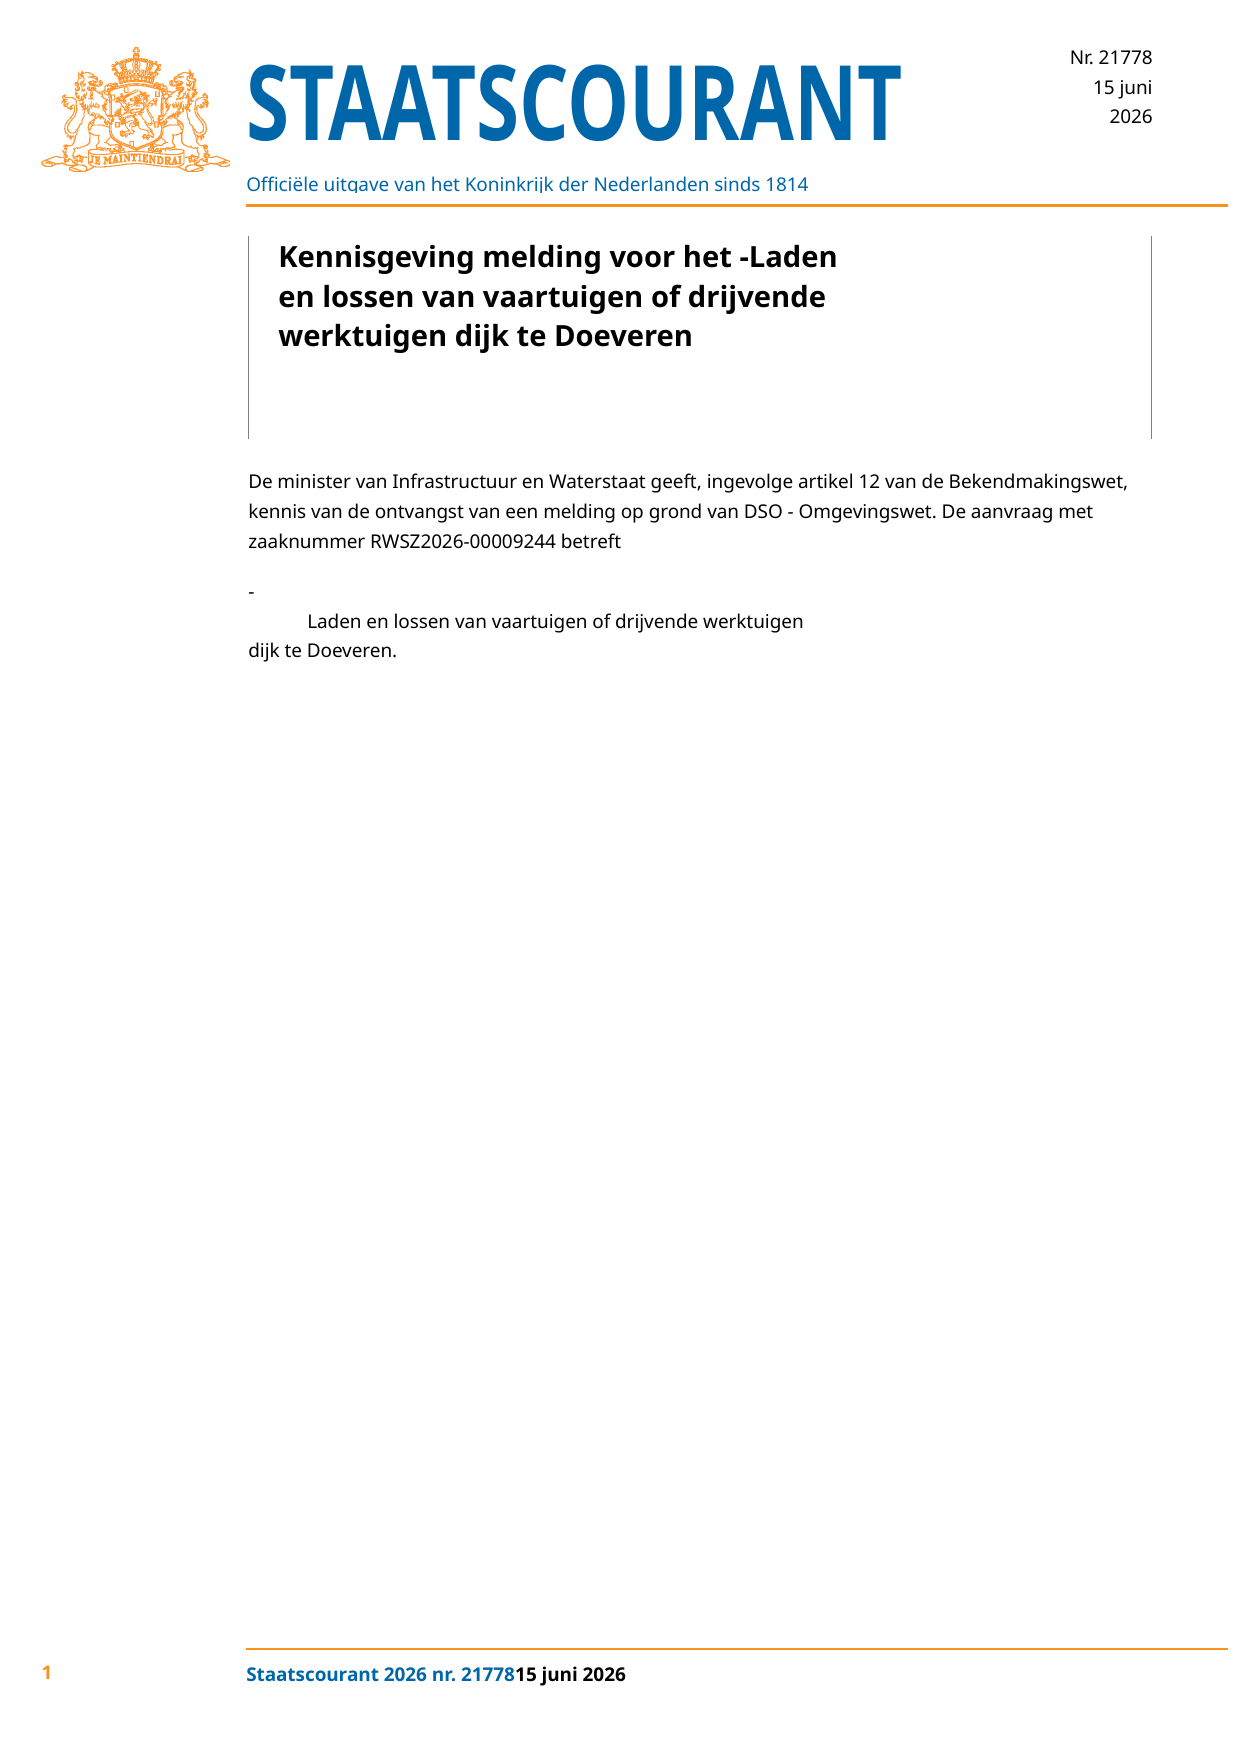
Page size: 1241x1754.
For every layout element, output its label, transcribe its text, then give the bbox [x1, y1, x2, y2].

table_header Kennisgeving melding voor het -Laden en lossen van vaartuigen of drijvende werktuigen dijk te Doeveren [249, 236, 850, 439]
text De minister van Infrastructuur en Waterstaat geeft, ingevolge artikel 12 van de Bekendmakingswet, kennis van de ontvangst van een melding op grond van DSO - Omgevingswet. De aanvraag met zaaknummer RWSZ2026-00009244 betreft [248, 469, 1152, 553]
table_header [1090, 236, 1151, 413]
list Laden en lossen van vaartuigen of drijvende werktuigen [248, 608, 1152, 633]
picture [912, 236, 1090, 414]
text dijk te Doeveren. [248, 637, 1152, 663]
table_header [850, 236, 912, 413]
table_header [850, 414, 1151, 439]
picture [41, 47, 231, 172]
